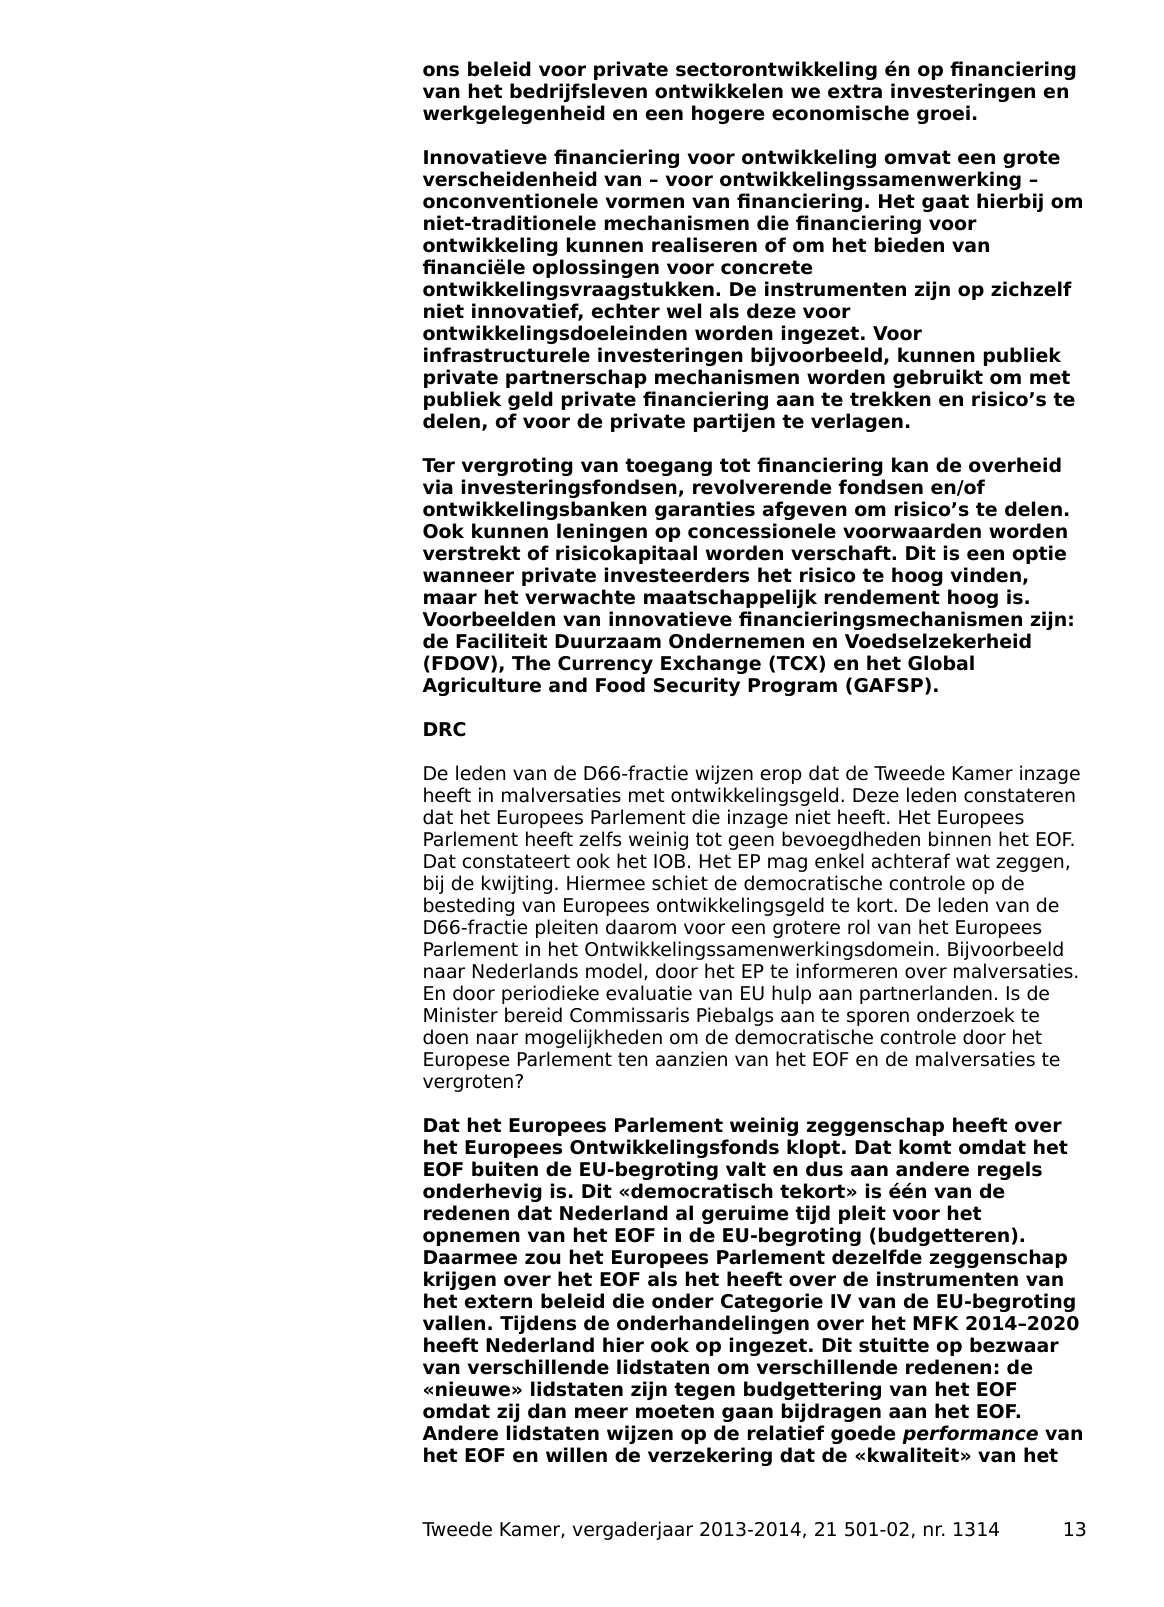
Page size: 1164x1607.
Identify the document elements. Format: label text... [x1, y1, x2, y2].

text De leden van de D66-fractie wijzen erop dat de Tweede Kamer inzage heeft in malversaties met ontwikkelingsgeld. Deze leden constateren dat het Europees Parlement die inzage niet heeft. Het Europees Parlement heeft zelfs weinig tot geen bevoegdheden binnen het EOF. Dat constateert ook het IOB. Het EP mag enkel achteraf wat zeggen, bij de kwijting. Hiermee schiet de democratische controle op de besteding van Europees ontwikkelingsgeld te kort. De leden van de D66-fractie pleiten daarom voor een grotere rol van het Europees Parlement in het Ontwikkelingssamenwerkingsdomein. Bijvoorbeeld naar Nederlands model, door het EP te informeren over malversaties. En door periodieke evaluatie van EU hulp aan partnerlanden. Is de Minister bereid Commissaris Piebalgs aan te sporen onderzoek te doen naar mogelijkheden om de democratische controle door het Europese Parlement ten aanzien van het EOF en de malversaties te vergroten? [422, 763, 1087, 1093]
text Dat het Europees Parlement weinig zeggenschap heeft over het Europees Ontwikkelingsfonds klopt. Dat komt omdat het EOF buiten de EU-begroting valt en dus aan andere regels onderhevig is. Dit «democratisch tekort» is één van de redenen dat Nederland al geruime tijd pleit voor het opnemen van het EOF in de EU-begroting (budgetteren). Daarmee zou het Europees Parlement dezelfde zeggenschap krijgen over het EOF als het heeft over de instrumenten van het extern beleid die onder Categorie IV van de EU-begroting vallen. Tijdens de onderhandelingen over het MFK 2014–2020 heeft Nederland hier ook op ingezet. Dit stuitte op bezwaar van verschillende lidstaten om verschillende redenen: de «nieuwe» lidstaten zijn tegen budgettering van het EOF omdat zij dan meer moeten gaan bijdragen aan het EOF. Andere lidstaten wijzen op de relatief goede performance van het EOF en willen de verzekering dat de «kwaliteit» van het [422, 1115, 1087, 1467]
subtitle DRC [422, 719, 1087, 741]
text Ter vergroting van toegang tot financiering kan de overheid via investeringsfondsen, revolverende fondsen en/of ontwikkelingsbanken garanties afgeven om risico’s te delen. Ook kunnen leningen op concessionele voorwaarden worden verstrekt of risicokapitaal worden verschaft. Dit is een optie wanneer private investeerders het risico te hoog vinden, maar het verwachte maatschappelijk rendement hoog is. Voorbeelden van innovatieve financieringsmechanismen zijn: de Faciliteit Duurzaam Ondernemen en Voedselzekerheid (FDOV), The Currency Exchange (TCX) en het Global Agriculture and Food Security Program (GAFSP). [422, 455, 1087, 697]
text Innovatieve financiering voor ontwikkeling omvat een grote verscheidenheid van – voor ontwikkelingssamenwerking – onconventionele vormen van financiering. Het gaat hierbij om niet-traditionele mechanismen die financiering voor ontwikkeling kunnen realiseren of om het bieden van financiële oplossingen voor concrete ontwikkelingsvraagstukken. De instrumenten zijn op zichzelf niet innovatief, echter wel als deze voor ontwikkelingsdoeleinden worden ingezet. Voor infrastructurele investeringen bijvoorbeeld, kunnen publiek private partnerschap mechanismen worden gebruikt om met publiek geld private financiering aan te trekken en risico’s te delen, of voor de private partijen te verlagen. [422, 147, 1087, 433]
text ons beleid voor private sectorontwikkeling én op financiering van het bedrijfsleven ontwikkelen we extra investeringen en werkgelegenheid en een hogere economische groei. [422, 59, 1087, 125]
